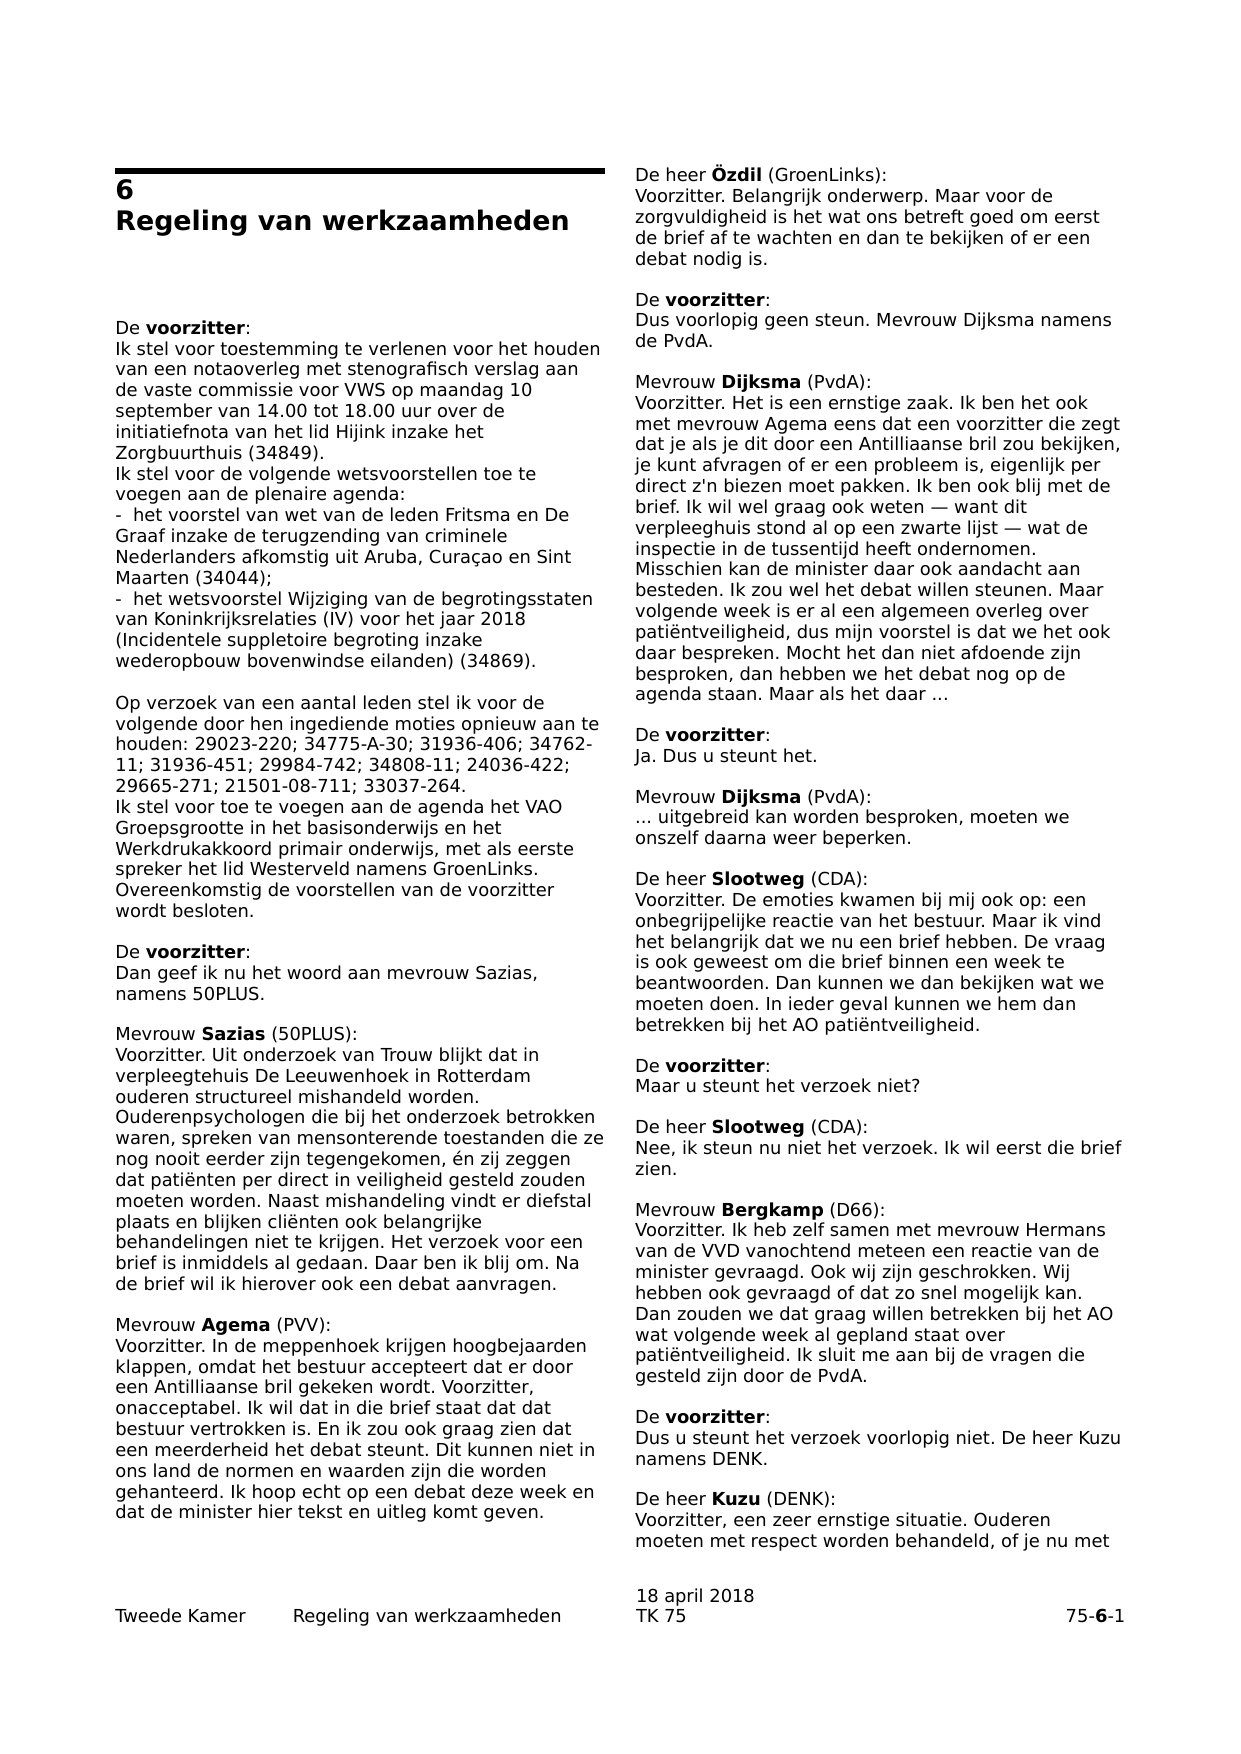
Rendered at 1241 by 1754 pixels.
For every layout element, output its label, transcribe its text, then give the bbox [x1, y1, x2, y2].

text Mevrouw Bergkamp (D66): [635, 1199, 1125, 1220]
text Ja. Dus u steunt het. [635, 746, 1125, 767]
text Voorzitter. In de meppenhoek krijgen hoogbejaarden klappen, omdat het bestuur accepteert dat er door een Antilliaanse bril gekeken wordt. Voorzitter, onacceptabel. Ik wil dat in die brief staat dat dat bestuur vertrokken is. En ik zou ook graag zien dat een meerderheid het debat steunt. Dit kunnen niet in ons land de normen en waarden zijn die worden gehanteerd. Ik hoop echt op een debat deze week en dat de minister hier tekst en uitleg komt geven. [115, 1336, 605, 1523]
text Mevrouw Sazias (50PLUS): [115, 1024, 605, 1045]
text De heer Slootweg (CDA): [635, 1117, 1125, 1138]
text De voorzitter: [115, 318, 605, 338]
text Mevrouw Dijksma (PvdA): [635, 372, 1125, 392]
text Mevrouw Agema (PVV): [115, 1315, 605, 1336]
text De heer Slootweg (CDA): [635, 869, 1125, 890]
text Voorzitter. Belangrijk onderwerp. Maar voor de zorgvuldigheid is het wat ons betreft goed om eerst de brief af te wachten en dan te bekijken of er een debat nodig is. [635, 186, 1125, 269]
text Ik stel voor toestemming te verlenen voor het houden van een notaoverleg met stenografisch verslag aan de vaste commissie voor VWS op maandag 10 september van 14.00 tot 18.00 uur over de initiatiefnota van het lid Hijink inzake het Zorgbuurthuis (34849). [115, 338, 605, 463]
text Ik stel voor de volgende wetsvoorstellen toe te voegen aan de plenaire agenda: [115, 463, 605, 505]
text Voorzitter. Ik heb zelf samen met mevrouw Hermans van de VVD vanochtend meteen een reactie van de minister gevraagd. Ook wij zijn geschrokken. Wij hebben ook gevraagd of dat zo snel mogelijk kan. Dan zouden we dat graag willen betrekken bij het AO wat volgende week al gepland staat over patiëntveiligheid. Ik sluit me aan bij de vragen die gesteld zijn door de PvdA. [635, 1220, 1125, 1387]
text Ik stel voor toe te voegen aan de agenda het VAO Groepsgrootte in het basisonderwijs en het Werkdrukakkoord primair onderwijs, met als eerste spreker het lid Westerveld namens GroenLinks. [115, 797, 605, 880]
text Voorzitter. Het is een ernstige zaak. Ik ben het ook met mevrouw Agema eens dat een voorzitter die zegt dat je als je dit door een Antilliaanse bril zou bekijken, je kunt afvragen of er een probleem is, eigenlijk per direct z'n biezen moet pakken. Ik ben ook blij met de brief. Ik wil wel graag ook weten — want dit verpleeghuis stond al op een zwarte lijst — wat de inspectie in de tussentijd heeft ondernomen. Misschien kan de minister daar ook aandacht aan besteden. Ik zou wel het debat willen steunen. Maar volgende week is er al een algemeen overleg over patiëntveiligheid, dus mijn voorstel is dat we het ook daar bespreken. Mocht het dan niet afdoende zijn besproken, dan hebben we het debat nog op de agenda staan. Maar als het daar ... [635, 392, 1125, 705]
text De voorzitter: [635, 725, 1125, 746]
text De heer Özdil (GroenLinks): [635, 165, 1125, 186]
text De voorzitter: [635, 289, 1125, 310]
text Op verzoek van een aantal leden stel ik voor de volgende door hen ingediende moties opnieuw aan te houden: 29023-220; 34775-A-30; 31936-406; 34762-11; 31936-451; 29984-742; 34808-11; 24036-422; 29665-271; 21501-08-711; 33037-264. [115, 692, 605, 797]
list het voorstel van wet van de leden Fritsma en De Graaf inzake de terugzending van criminele Nederlanders afkomstig uit Aruba, Curaçao en Sint Maarten (34044); [115, 505, 605, 588]
title 6 Regeling van werkzaamheden [115, 174, 605, 237]
text Dan geef ik nu het woord aan mevrouw Sazias, namens 50PLUS. [115, 962, 605, 1004]
text Dus voorlopig geen steun. Mevrouw Dijksma namens de PvdA. [635, 310, 1125, 352]
text Voorzitter. De emoties kwamen bij mij ook op: een onbegrijpelijke reactie van het bestuur. Maar ik vind het belangrijk dat we nu een brief hebben. De vraag is ook geweest om die brief binnen een week te beantwoorden. Dan kunnen we dan bekijken wat we moeten doen. In ieder geval kunnen we hem dan betrekken bij het AO patiëntveiligheid. [635, 890, 1125, 1036]
text Mevrouw Dijksma (PvdA): [635, 787, 1125, 807]
text De heer Kuzu (DENK): [635, 1489, 1125, 1510]
text ... uitgebreid kan worden besproken, moeten we onszelf daarna weer beperken. [635, 807, 1125, 849]
text Maar u steunt het verzoek niet? [635, 1076, 1125, 1097]
text Voorzitter. Uit onderzoek van Trouw blijkt dat in verpleegtehuis De Leeuwenhoek in Rotterdam ouderen structureel mishandeld worden. Ouderenpsychologen die bij het onderzoek betrokken waren, spreken van mensonterende toestanden die ze nog nooit eerder zijn tegengekomen, én zij zeggen dat patiënten per direct in veiligheid gesteld zouden moeten worden. Naast mishandeling vindt er diefstal plaats en blijken cliënten ook belangrijke behandelingen niet te krijgen. Het verzoek voor een brief is inmiddels al gedaan. Daar ben ik blij om. Na de brief wil ik hierover ook een debat aanvragen. [115, 1045, 605, 1295]
text De voorzitter: [635, 1056, 1125, 1076]
text De voorzitter: [115, 942, 605, 962]
list het wetsvoorstel Wijziging van de begrotingsstaten van Koninkrijksrelaties (IV) voor het jaar 2018 (Incidentele suppletoire begroting inzake wederopbouw bovenwindse eilanden) (34869). [115, 588, 605, 672]
text Voorzitter, een zeer ernstige situatie. Ouderen moeten met respect worden behandeld, of je nu met [635, 1510, 1125, 1552]
text Dus u steunt het verzoek voorlopig niet. De heer Kuzu namens DENK. [635, 1428, 1125, 1469]
text Overeenkomstig de voorstellen van de voorzitter wordt besloten. [115, 880, 605, 922]
text Nee, ik steun nu niet het verzoek. Ik wil eerst die brief zien. [635, 1138, 1125, 1179]
text De voorzitter: [635, 1407, 1125, 1428]
